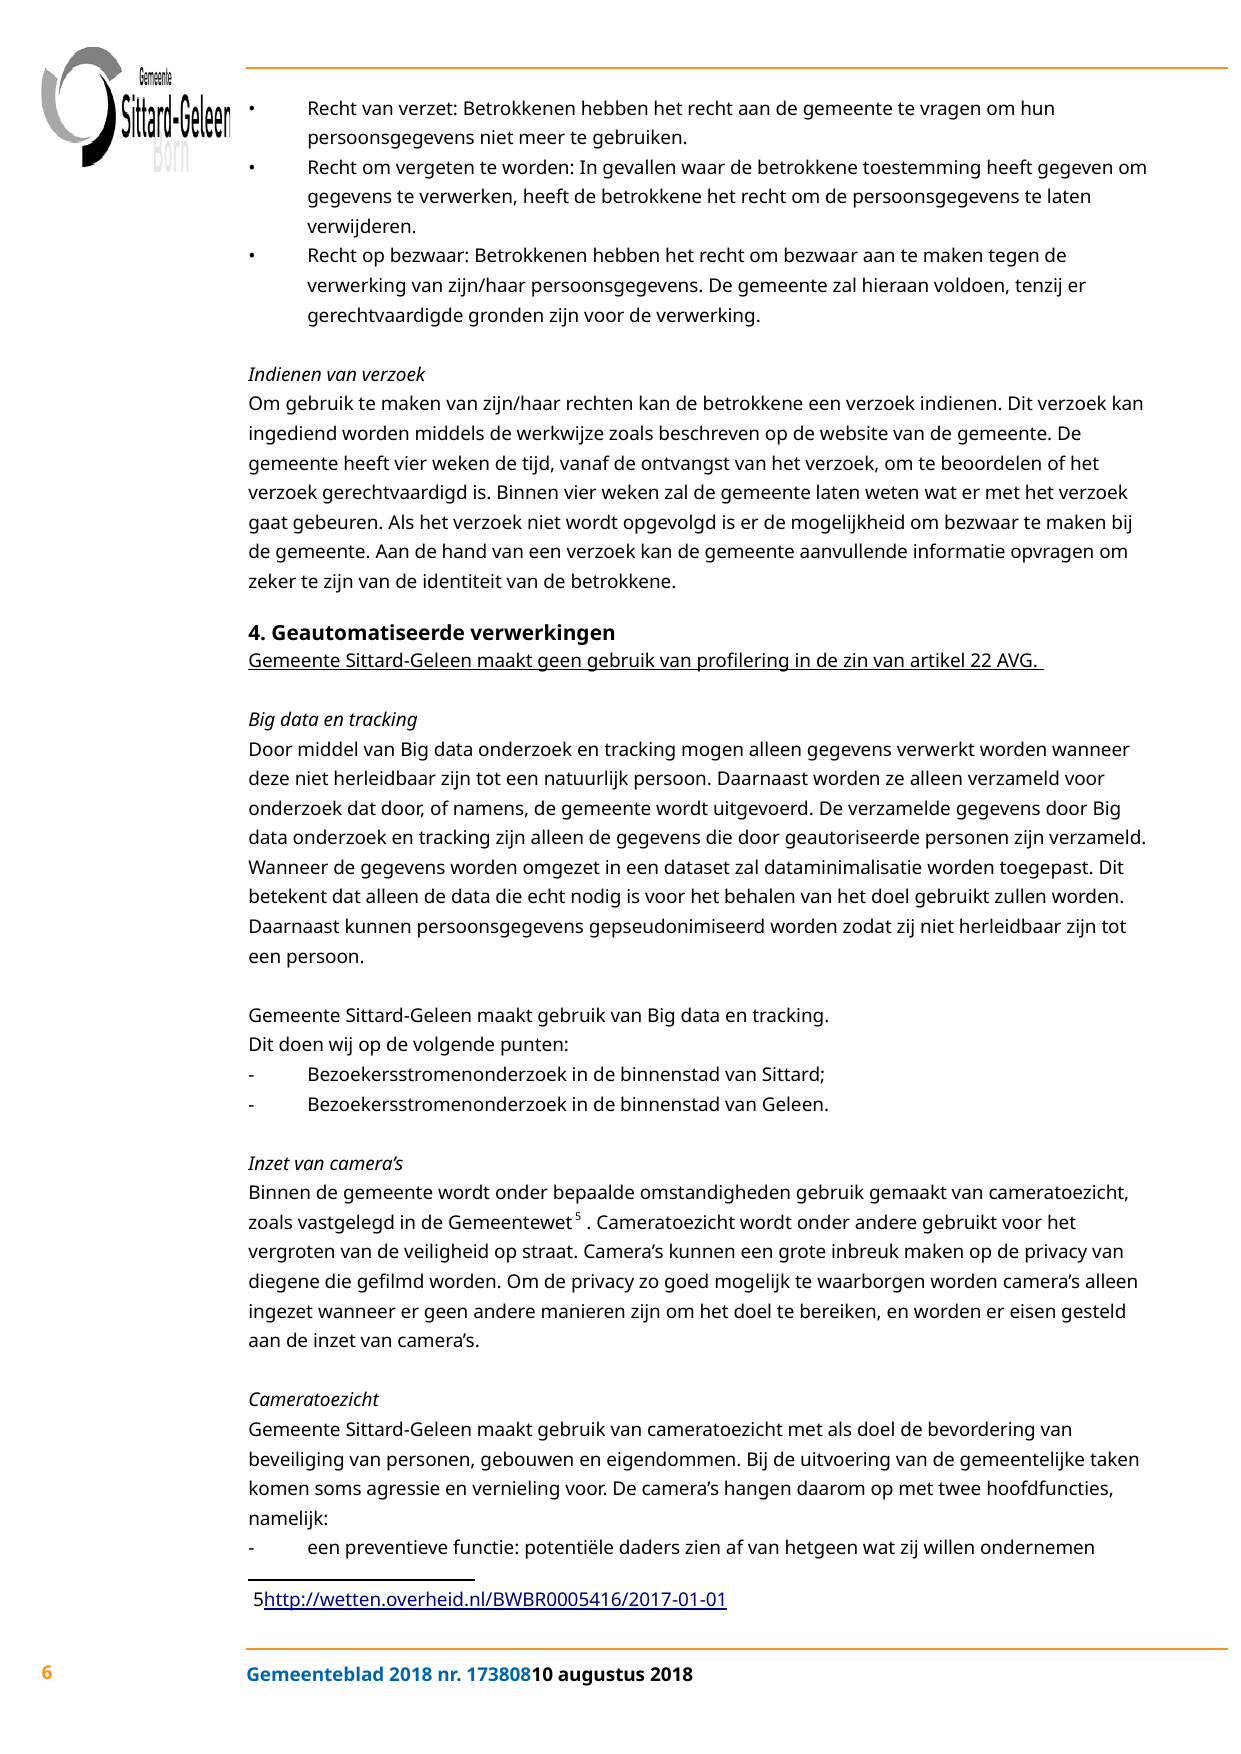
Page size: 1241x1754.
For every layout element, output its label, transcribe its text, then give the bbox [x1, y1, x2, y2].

text Dit doen wij op de volgende punten: [248, 1032, 1152, 1057]
text Indienen van verzoek [248, 361, 1152, 387]
text Big data en tracking [248, 706, 1152, 732]
text Inzet van camera’s [248, 1150, 1152, 1176]
picture [41, 47, 231, 172]
list Bezoekersstromenonderzoek in de binnenstad van Geleen. [248, 1091, 1152, 1116]
list Recht om vergeten te worden: In gevallen waar de betrokkene toestemming heeft gegeven om gegevens te verwerken, heeft de betrokkene het recht om de persoonsgegevens te laten verwijderen. [248, 154, 1152, 239]
text Binnen de gemeente wordt onder bepaalde omstandigheden gebruik gemaakt van cameratoezicht, zoals vastgelegd in de Gemeentewet . Cameratoezicht wordt onder andere gebruikt voor het vergroten van de veiligheid op straat. Camera’s kunnen een grote inbreuk maken op de privacy van diegene die gefilmd worden. Om de privacy zo goed mogelijk te waarborgen worden camera’s alleen ingezet wanneer er geen andere manieren zijn om het doel te bereiken, en worden er eisen gesteld aan de inzet van camera’s. [248, 1179, 1152, 1353]
list Bezoekersstromenonderzoek in de binnenstad van Sittard; [248, 1061, 1152, 1087]
text 4. Geautomatiseerde verwerkingen [248, 618, 1152, 647]
text Om gebruik te maken van zijn/haar rechten kan de betrokkene een verzoek indienen. Dit verzoek kan ingediend worden middels de werkwijze zoals beschreven op de website van de gemeente. De gemeente heeft vier weken de tijd, vanaf de ontvangst van het verzoek, om te beoordelen of het verzoek gerechtvaardigd is. Binnen vier weken zal de gemeente laten weten wat er met het verzoek gaat gebeuren. Als het verzoek niet wordt opgevolgd is er de mogelijkheid om bezwaar te maken bij de gemeente. Aan de hand van een verzoek kan de gemeente aanvullende informatie opvragen om zeker te zijn van de identiteit van de betrokkene. [248, 391, 1152, 594]
text Cameratoezicht [248, 1387, 1152, 1412]
text Door middel van Big data onderzoek en tracking mogen alleen gegevens verwerkt worden wanneer deze niet herleidbaar zijn tot een natuurlijk persoon. Daarnaast worden ze alleen verzameld voor onderzoek dat door, of namens, de gemeente wordt uitgevoerd. De verzamelde gegevens door Big data onderzoek en tracking zijn alleen de gegevens die door geautoriseerde personen zijn verzameld. Wanneer de gegevens worden omgezet in een dataset zal dataminimalisatie worden toegepast. Dit betekent dat alleen de data die echt nodig is voor het behalen van het doel gebruikt zullen worden. Daarnaast kunnen persoonsgegevens gepseudonimiseerd worden zodat zij niet herleidbaar zijn tot een persoon. [248, 736, 1152, 968]
text Gemeente Sittard-Geleen maakt gebruik van Big data en tracking. [248, 1002, 1152, 1028]
text http://wetten.overheid.nl/BWBR0005416/2017-01-01 [248, 1586, 1152, 1612]
text Gemeente Sittard-Geleen maakt geen gebruik van profilering in de zin van artikel 22 AVG. [248, 647, 1152, 673]
text Gemeente Sittard-Geleen maakt gebruik van cameratoezicht met als doel de bevordering van beveiliging van personen, gebouwen en eigendommen. Bij de uitvoering van de gemeentelijke taken komen soms agressie en vernieling voor. De camera’s hangen daarom op met twee hoofdfuncties, namelijk: [248, 1416, 1152, 1531]
list een preventieve functie: potentiële daders zien af van hetgeen wat zij willen ondernemen [248, 1534, 1152, 1560]
list Recht op bezwaar: Betrokkenen hebben het recht om bezwaar aan te maken tegen de verwerking van zijn/haar persoonsgegevens. De gemeente zal hieraan voldoen, tenzij er gerechtvaardigde gronden zijn voor de verwerking. [248, 243, 1152, 328]
list Recht van verzet: Betrokkenen hebben het recht aan de gemeente te vragen om hun persoonsgegevens niet meer te gebruiken. [248, 95, 1152, 150]
